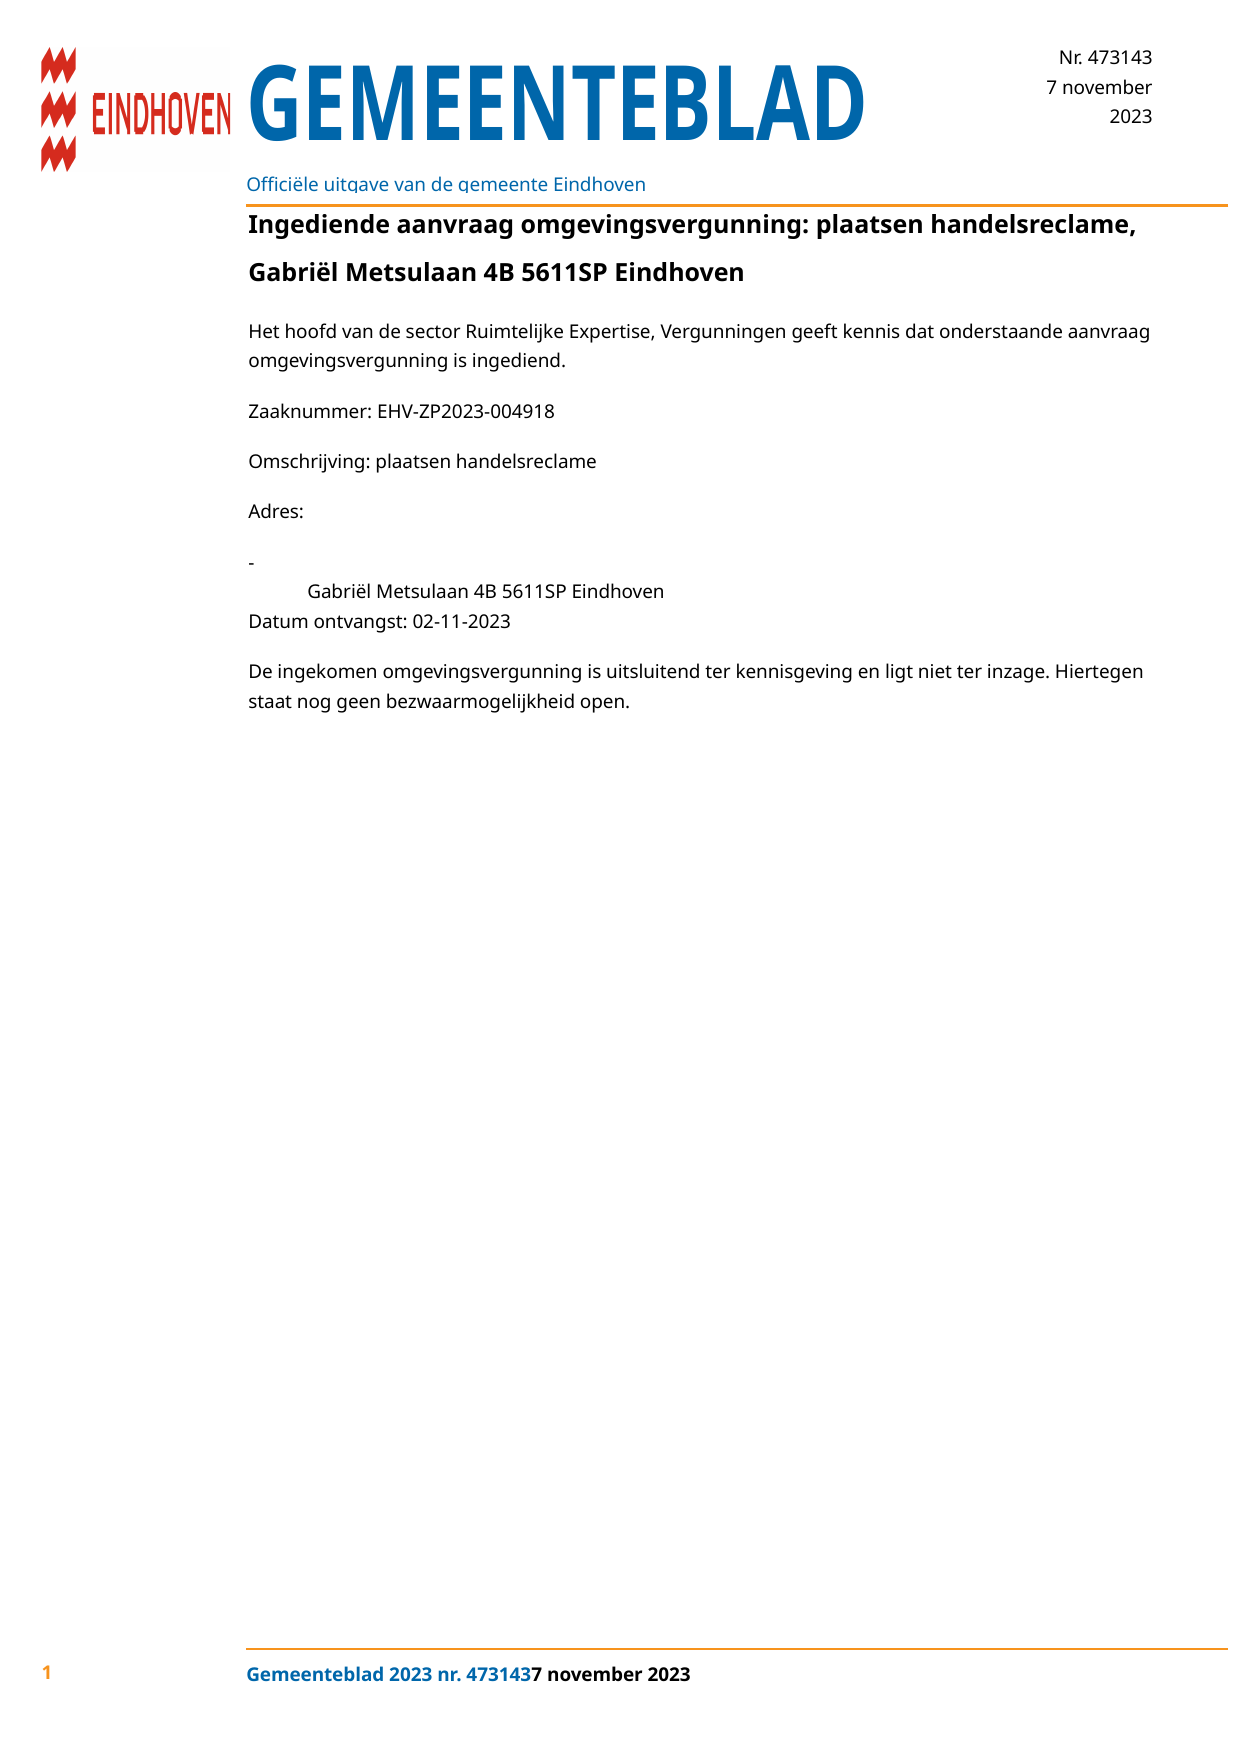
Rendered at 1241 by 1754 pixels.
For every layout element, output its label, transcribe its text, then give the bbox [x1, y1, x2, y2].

text Datum ontvangst: 02-11-2023 [248, 608, 1152, 634]
text Zaaknummer: EHV-ZP2023-004918 [248, 398, 1152, 424]
list Gabriël Metsulaan 4B 5611SP Eindhoven [248, 579, 1152, 604]
text De ingekomen omgevingsvergunning is uitsluitend ter kennisgeving en ligt niet ter inzage. Hiertegen staat nog geen bezwaarmogelijkheid open. [248, 659, 1152, 714]
text Adres: [248, 499, 1152, 524]
text Het hoofd van de sector Ruimtelijke Expertise, Vergunningen geeft kennis dat onderstaande aanvraag omgevingsvergunning is ingediend. [248, 318, 1152, 373]
picture [41, 47, 231, 172]
text Omschrijving: plaatsen handelsreclame [248, 448, 1152, 474]
text Ingediende aanvraag omgevingsvergunning: plaatsen handelsreclame, Gabriël Metsulaan 4B 5611SP Eindhoven [248, 207, 1152, 288]
